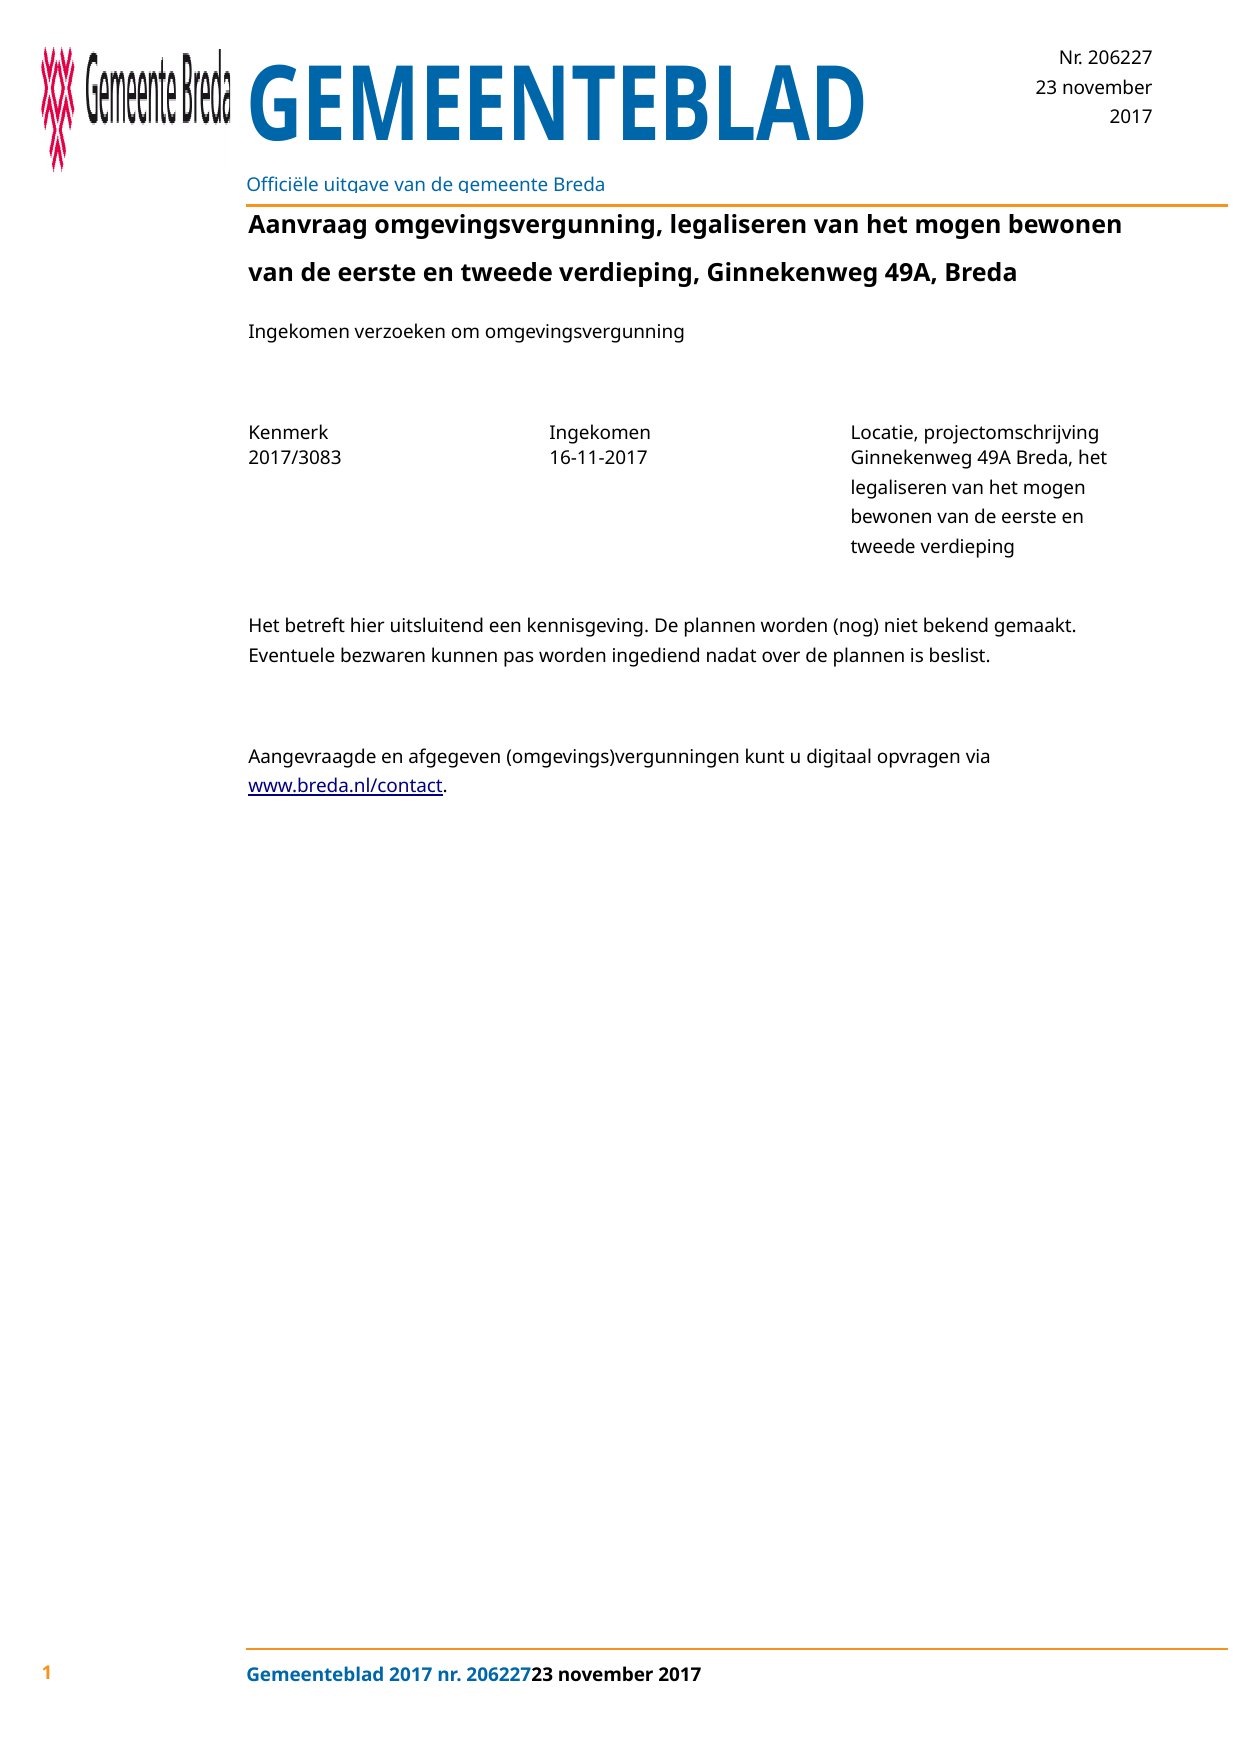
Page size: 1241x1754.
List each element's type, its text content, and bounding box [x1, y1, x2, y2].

text Aangevraagde en afgegeven (omgevings)vergunningen kunt u digitaal opvragen via www.breda.nl/contact. [248, 743, 1152, 798]
text Ingekomen verzoeken om omgevingsvergunning [248, 318, 1152, 344]
table_cell 2017/3083 [248, 445, 549, 559]
text Aanvraag omgevingsvergunning, legaliseren van het mogen bewonen van de eerste en tweede verdieping, Ginnekenweg 49A, Breda [248, 207, 1152, 288]
table_cell 16-11-2017 [549, 445, 850, 559]
table_header Kenmerk [248, 419, 549, 444]
table_header Locatie, projectomschrijving [850, 419, 1152, 444]
picture [41, 47, 231, 172]
table_cell Ginnekenweg 49A Breda, het legaliseren van het mogen bewonen van de eerste en tweede verdieping [850, 445, 1152, 559]
table_header Ingekomen [549, 419, 850, 444]
text Het betreft hier uitsluitend een kennisgeving. De plannen worden (nog) niet bekend gemaakt. Eventuele bezwaren kunnen pas worden ingediend nadat over de plannen is beslist. [248, 613, 1152, 668]
